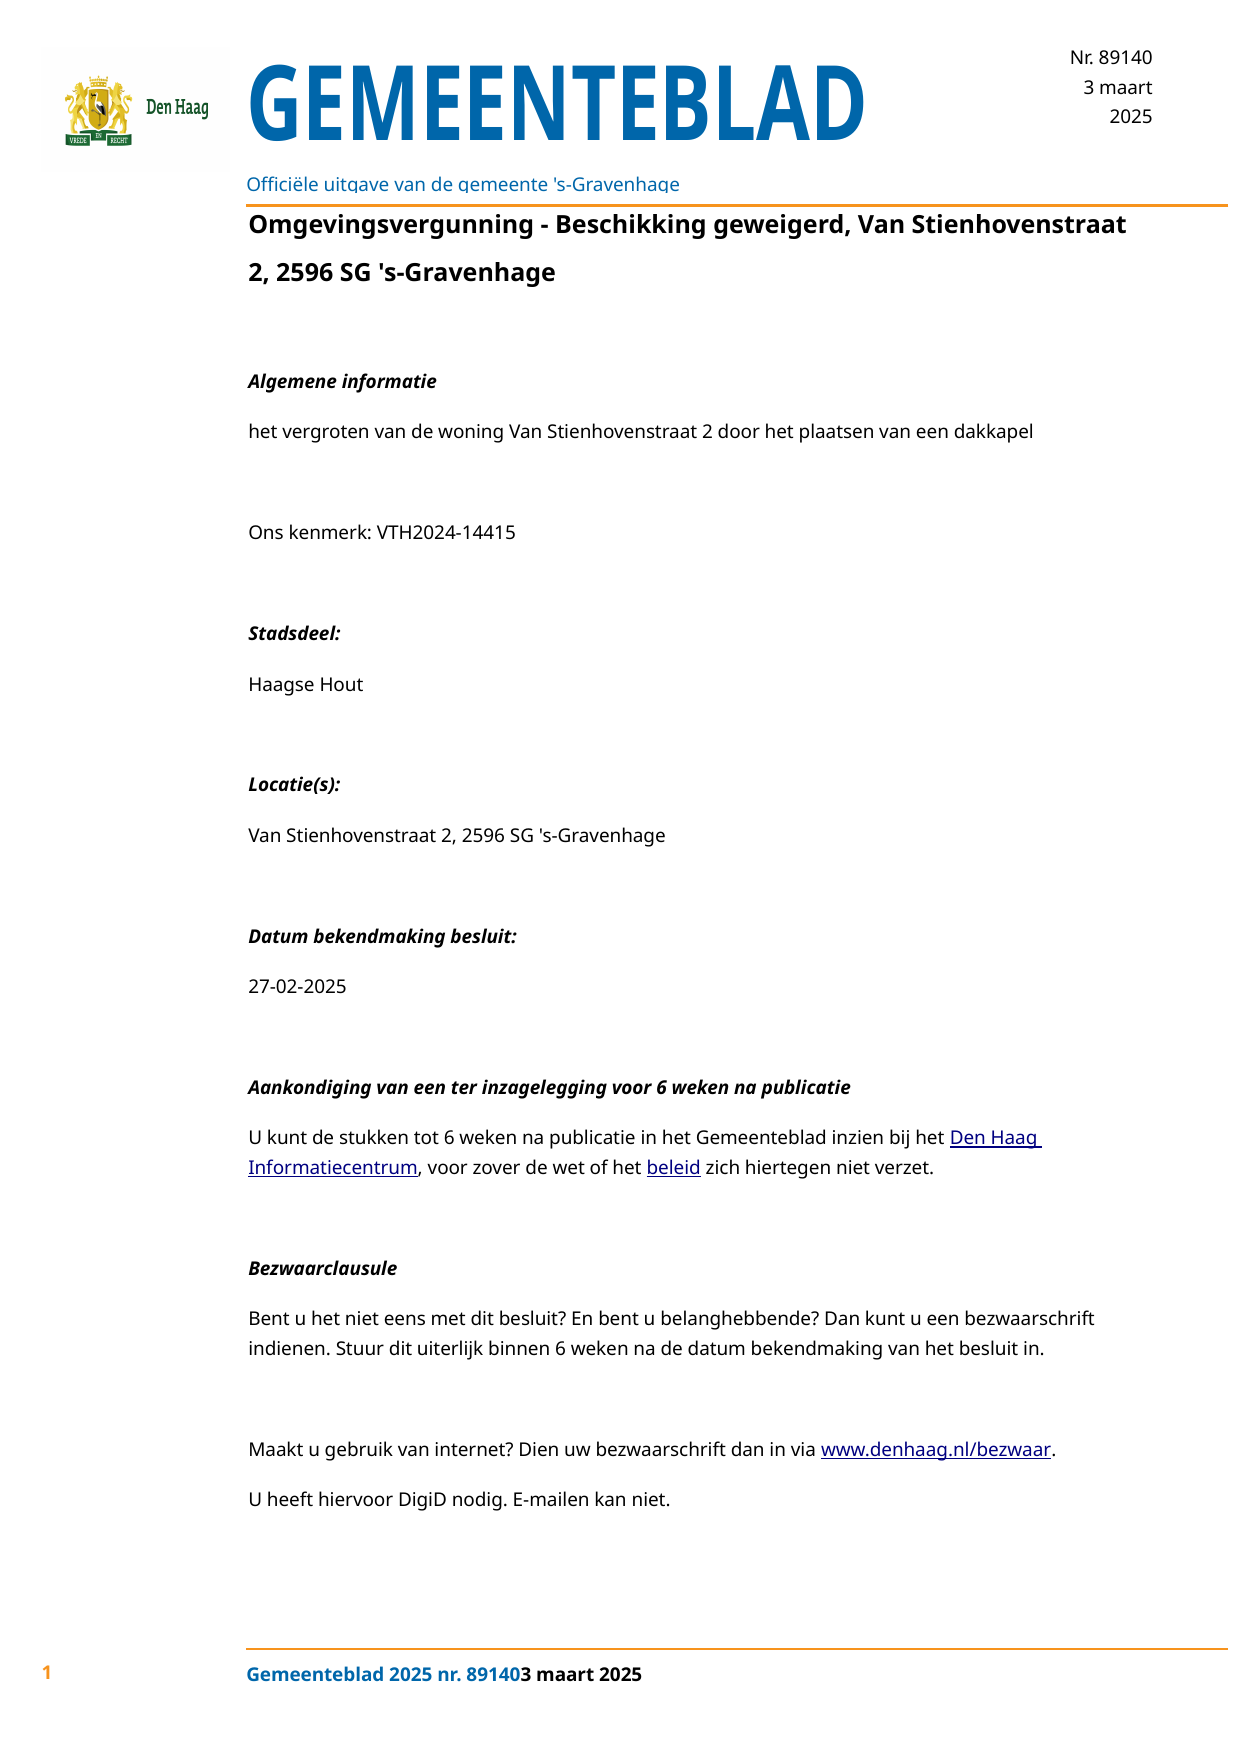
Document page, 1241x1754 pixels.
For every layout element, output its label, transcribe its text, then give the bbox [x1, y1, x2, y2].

text Omgevingsvergunning - Beschikking geweigerd, Van Stienhovenstraat 2, 2596 SG 's-Gravenhage [248, 207, 1152, 288]
text Van Stienhovenstraat 2, 2596 SG 's-Gravenhage [248, 822, 1152, 848]
picture [41, 47, 231, 172]
text Bezwaarclausule [248, 1255, 1152, 1281]
text Haagse Hout [248, 671, 1152, 697]
text U kunt de stukken tot 6 weken na publicatie in het Gemeenteblad inzien bij het Den Haag Informatiecentrum, voor zover de wet of het beleid zich hiertegen niet verzet. [248, 1124, 1152, 1180]
text U heeft hiervoor DigiD nodig. E-mailen kan niet. [248, 1486, 1152, 1512]
text Locatie(s): [248, 772, 1152, 797]
text Bent u het niet eens met dit besluit? En bent u belanghebbende? Dan kunt u een bezwaarschrift indienen. Stuur dit uiterlijk binnen 6 weken na de datum bekendmaking van het besluit in. [248, 1305, 1152, 1361]
text 27-02-2025 [248, 973, 1152, 999]
text Datum bekendmaking besluit: [248, 923, 1152, 949]
text Ons kenmerk: VTH2024-14415 [248, 519, 1152, 545]
text Aankondiging van een ter inzagelegging voor 6 weken na publicatie [248, 1074, 1152, 1100]
text het vergroten van de woning Van Stienhovenstraat 2 door het plaatsen van een dakkapel [248, 419, 1152, 444]
text Algemene informatie [248, 368, 1152, 394]
text Maakt u gebruik van internet? Dien uw bezwaarschrift dan in via www.denhaag.nl/bezwaar. [248, 1436, 1152, 1462]
text Stadsdeel: [248, 620, 1152, 646]
